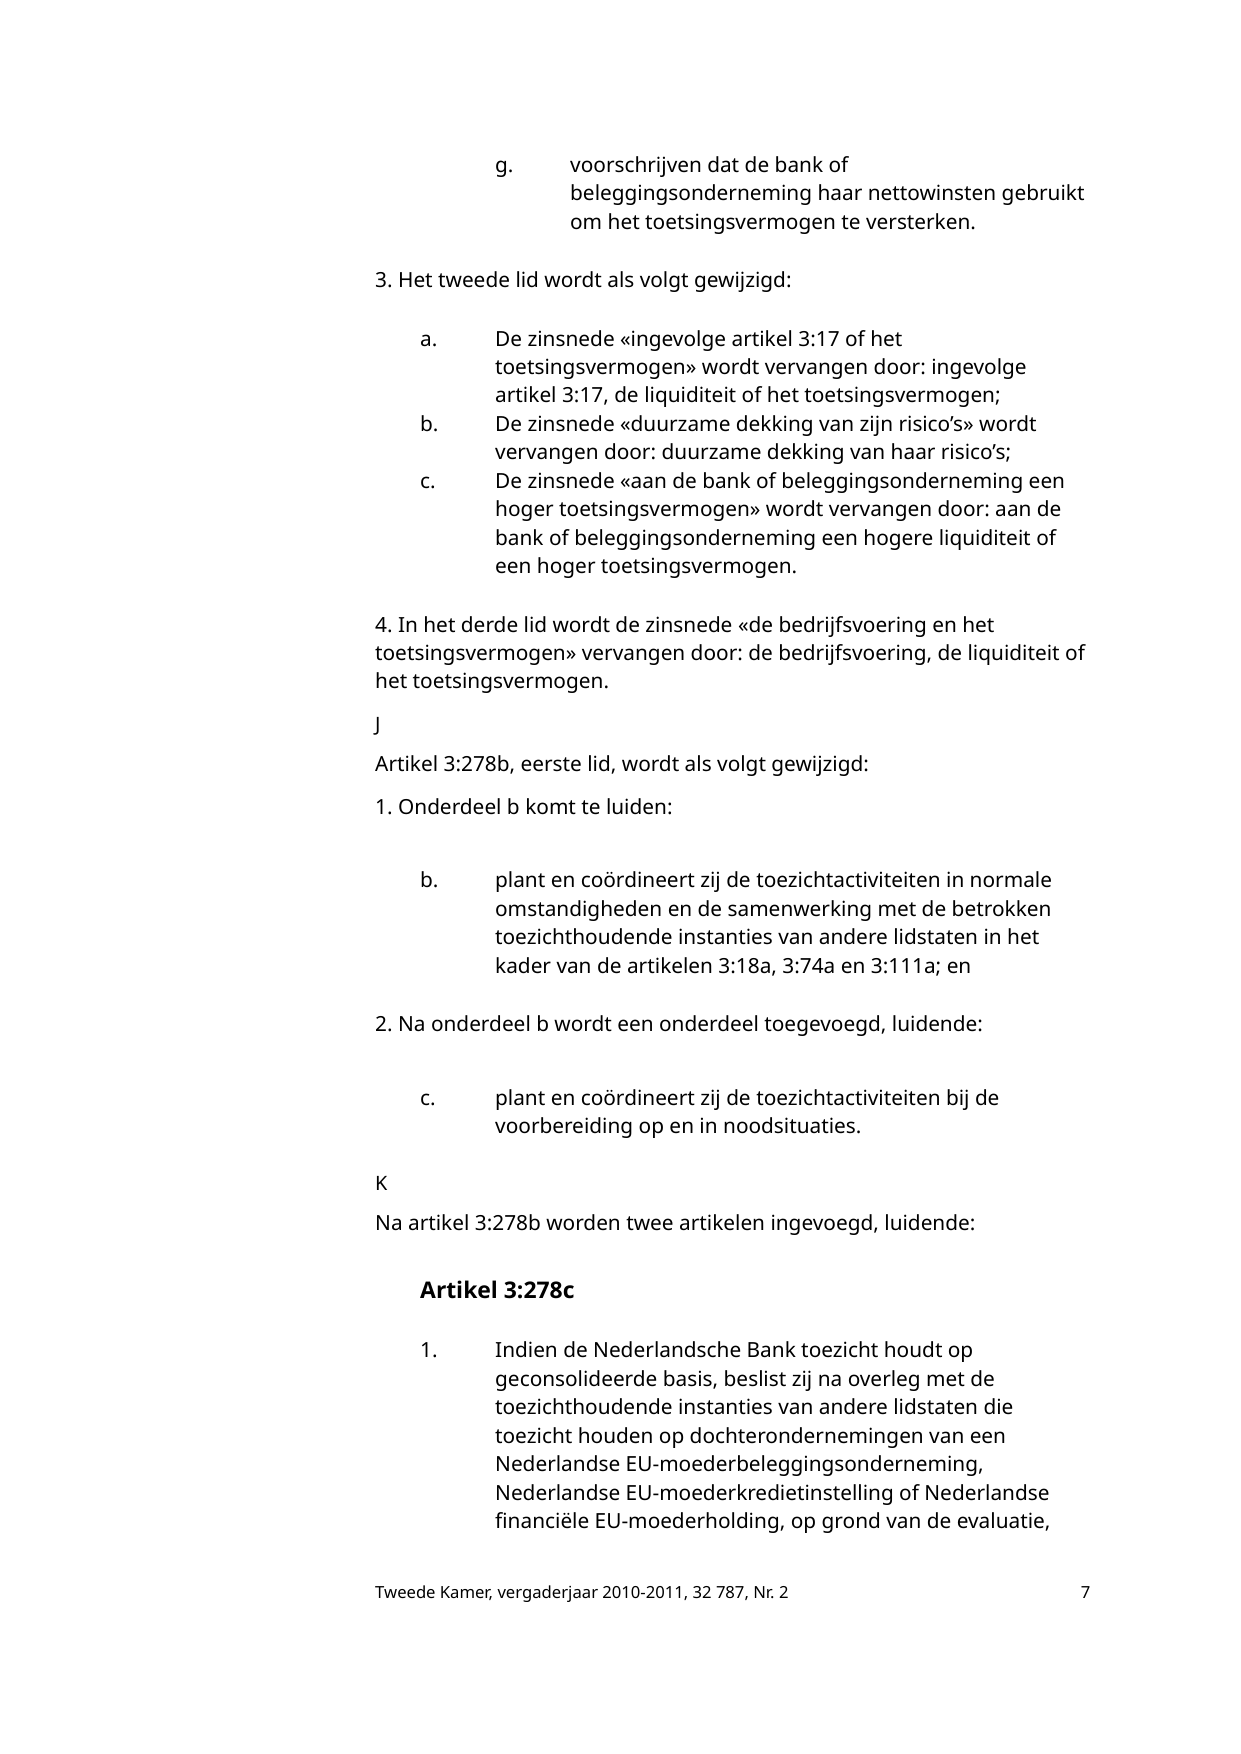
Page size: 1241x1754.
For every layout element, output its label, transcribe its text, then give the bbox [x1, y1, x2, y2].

text Artikel 3:278b, eerste lid, wordt als volgt gewijzigd: [375, 749, 1090, 777]
list voorschrijven dat de bank of beleggingsonderneming haar nettowinsten gebruikt om het toetsingsvermogen te versterken. [495, 150, 1090, 235]
list plant en coördineert zij de toezichtactiviteiten in normale omstandigheden en de samenwerking met de betrokken toezichthoudende instanties van andere lidstaten in het kader van de artikelen 3:18a, 3:74a en 3:111a; en [420, 866, 1090, 979]
text 3. Het tweede lid wordt als volgt gewijzigd: [375, 265, 1090, 294]
text 1. Onderdeel b komt te luiden: [375, 792, 1090, 821]
text 4. In het derde lid wordt de zinsnede «de bedrijfsvoering en het toetsingsvermogen» vervangen door: de bedrijfsvoering, de liquiditeit of het toetsingsvermogen. [375, 610, 1090, 695]
list Indien de Nederlandsche Bank toezicht houdt op geconsolideerde basis, beslist zij na overleg met de toezichthoudende instanties van andere lidstaten die toezicht houden op dochterondernemingen van een Nederlandse EU-moederbeleggingsonderneming, Nederlandse EU-moederkredietinstelling of Nederlandse financiële EU-moederholding, op grond van de evaluatie, [420, 1336, 1090, 1535]
text 2. Na onderdeel b wordt een onderdeel toegevoegd, luidende: [375, 1009, 1090, 1038]
text J [375, 710, 1090, 737]
subtitle Artikel 3:278c [420, 1274, 1090, 1306]
list De zinsnede «ingevolge artikel 3:17 of het toetsingsvermogen» wordt vervangen door: ingevolge artikel 3:17, de liquiditeit of het toetsingsvermogen; [420, 324, 1090, 409]
text K [375, 1170, 1090, 1197]
text Na artikel 3:278b worden twee artikelen ingevoegd, luidende: [375, 1208, 1090, 1237]
list plant en coördineert zij de toezichtactiviteiten bij de voorbereiding op en in noodsituaties. [420, 1083, 1090, 1140]
list De zinsnede «duurzame dekking van zijn risico’s» wordt vervangen door: duurzame dekking van haar risico’s; [420, 409, 1090, 466]
list De zinsnede «aan de bank of beleggingsonderneming een hoger toetsingsvermogen» wordt vervangen door: aan de bank of beleggingsonderneming een hogere liquiditeit of een hoger toetsingsvermogen. [420, 466, 1090, 580]
